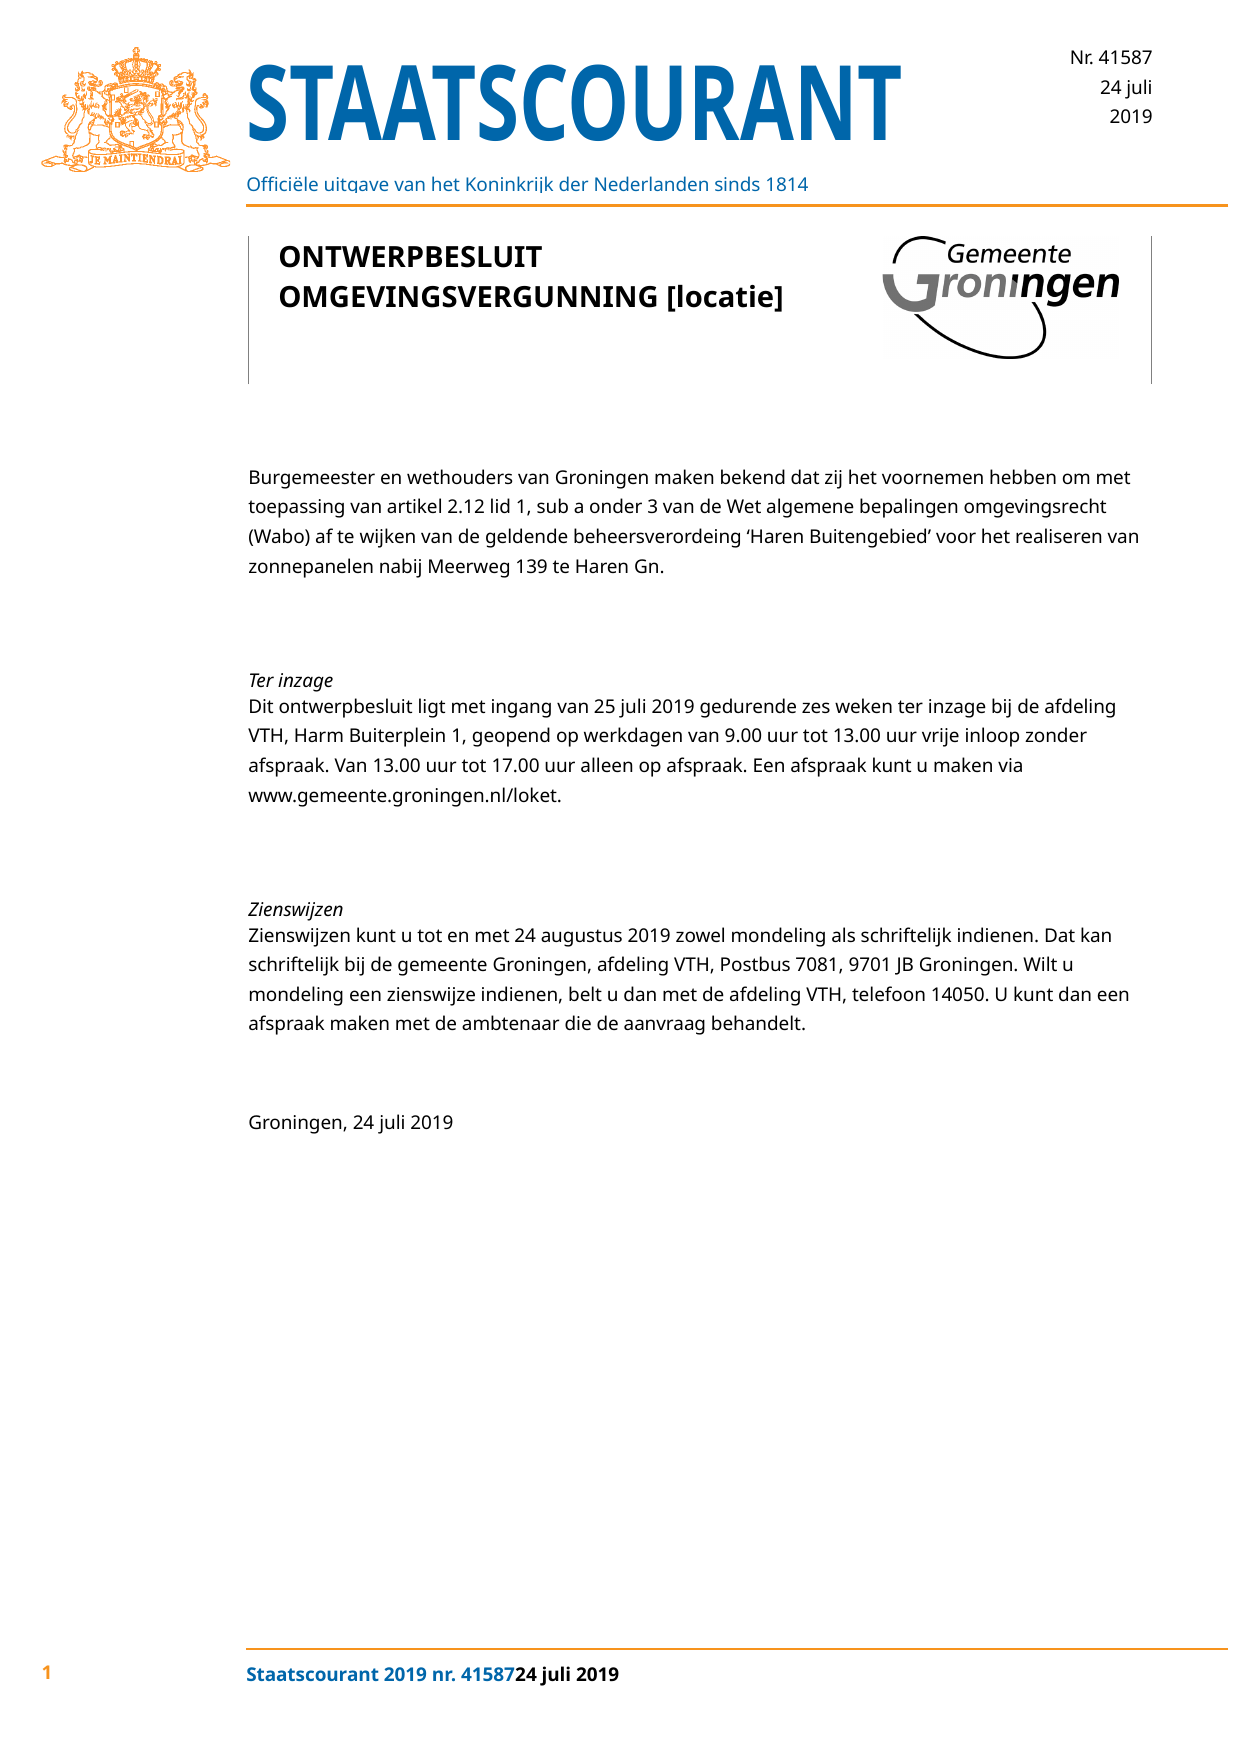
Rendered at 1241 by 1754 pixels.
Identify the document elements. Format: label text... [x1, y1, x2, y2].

table_header [1119, 236, 1151, 358]
picture [41, 47, 231, 172]
text Ter inzage [248, 667, 1152, 693]
text Groningen, 24 juli 2019 [248, 1109, 1152, 1134]
text Burgemeester en wethouders van Groningen maken bekend dat zij het voornemen hebben om met toepassing van artikel 2.12 lid 1, sub a onder 3 van de Wet algemene bepalingen omgevingsrecht (Wabo) af te wijken van de geldende beheersverordeing ‘Haren Buitengebied’ voor het realiseren van zonnepanelen nabij Meerweg 139 te Haren Gn. [248, 464, 1152, 579]
text Zienswijzen [248, 896, 1152, 922]
picture [882, 236, 1119, 359]
text Dit ontwerpbesluit ligt met ingang van 25 juli 2019 gedurende zes weken ter inzage bij de afdeling VTH, Harm Buiterplein 1, geopend op werkdagen van 9.00 uur tot 13.00 uur vrije inloop zonder afspraak. Van 13.00 uur tot 17.00 uur alleen op afspraak. Een afspraak kunt u maken via www.gemeente.groningen.nl/loket. [248, 693, 1152, 807]
table_header ONTWERPBESLUIT OMGEVINGSVERGUNNING [locatie] [249, 236, 850, 384]
table_header [850, 359, 1151, 384]
text Zienswijzen kunt u tot en met 24 augustus 2019 zowel mondeling als schriftelijk indienen. Dat kan schriftelijk bij de gemeente Groningen, afdeling VTH, Postbus 7081, 9701 JB Groningen. Wilt u mondeling een zienswijze indienen, belt u dan met de afdeling VTH, telefoon 14050. U kunt dan een afspraak maken met de ambtenaar die de aanvraag behandelt. [248, 922, 1152, 1036]
table_header [850, 236, 882, 358]
